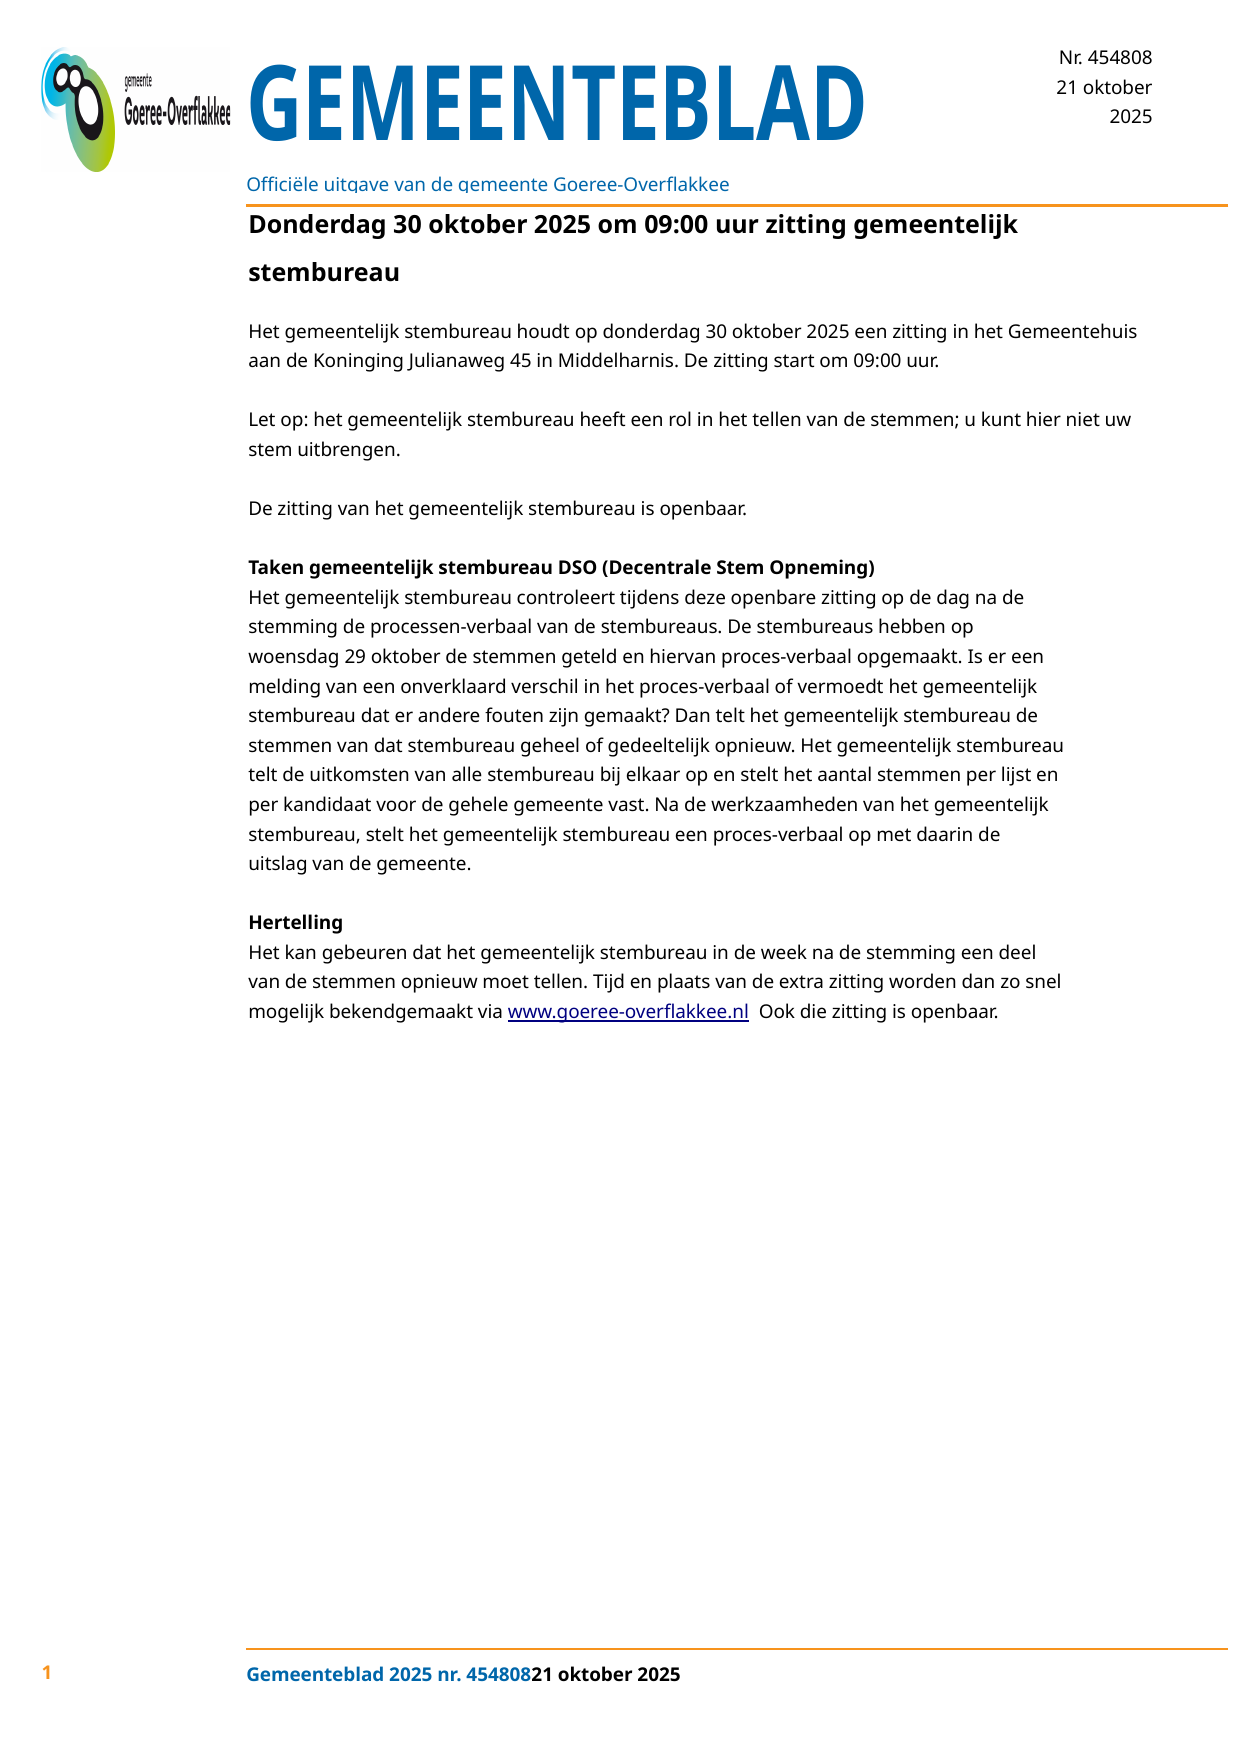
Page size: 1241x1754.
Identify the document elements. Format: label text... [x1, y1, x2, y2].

text stemmen van dat stembureau geheel of gedeeltelijk opnieuw. Het gemeentelijk stembureau [248, 732, 1152, 758]
text stembureau dat er andere fouten zijn gemaakt? Dan telt het gemeentelijk stembureau de [248, 702, 1152, 728]
text De zitting van het gemeentelijk stembureau is openbaar. [248, 495, 1152, 521]
text Hertelling [248, 909, 1152, 935]
text per kandidaat voor de gehele gemeente vast. Na de werkzaamheden van het gemeentelijk [248, 791, 1152, 817]
picture [41, 47, 231, 172]
text woensdag 29 oktober de stemmen geteld en hiervan proces-verbaal opgemaakt. Is er een [248, 643, 1152, 669]
text uitslag van de gemeente. [248, 850, 1152, 876]
text Het kan gebeuren dat het gemeentelijk stembureau in de week na de stemming een deel [248, 939, 1152, 965]
text Donderdag 30 oktober 2025 om 09:00 uur zitting gemeentelijk stembureau [248, 207, 1152, 288]
text Het gemeentelijk stembureau controleert tijdens deze openbare zitting op de dag na de [248, 584, 1152, 610]
text telt de uitkomsten van alle stembureau bij elkaar op en stelt het aantal stemmen per lijst en [248, 762, 1152, 787]
text Het gemeentelijk stembureau houdt op donderdag 30 oktober 2025 een zitting in het Gemeentehuis aan de Koninging Julianaweg 45 in Middelharnis. De zitting start om 09:00 uur. [248, 318, 1152, 373]
text stemming de processen-verbaal van de stembureaus. De stembureaus hebben op [248, 614, 1152, 639]
text Let op: het gemeentelijk stembureau heeft een rol in het tellen van de stemmen; u kunt hier niet uw stem uitbrengen. [248, 407, 1152, 462]
text mogelijk bekendgemaakt via www.goeree-overflakkee.nl Ook die zitting is openbaar. [248, 998, 1152, 1024]
text Taken gemeentelijk stembureau DSO (Decentrale Stem Opneming) [248, 554, 1152, 580]
text van de stemmen opnieuw moet tellen. Tijd en plaats van de extra zitting worden dan zo snel [248, 969, 1152, 994]
text melding van een onverklaard verschil in het proces-verbaal of vermoedt het gemeentelijk [248, 673, 1152, 699]
text stembureau, stelt het gemeentelijk stembureau een proces-verbaal op met daarin de [248, 821, 1152, 847]
